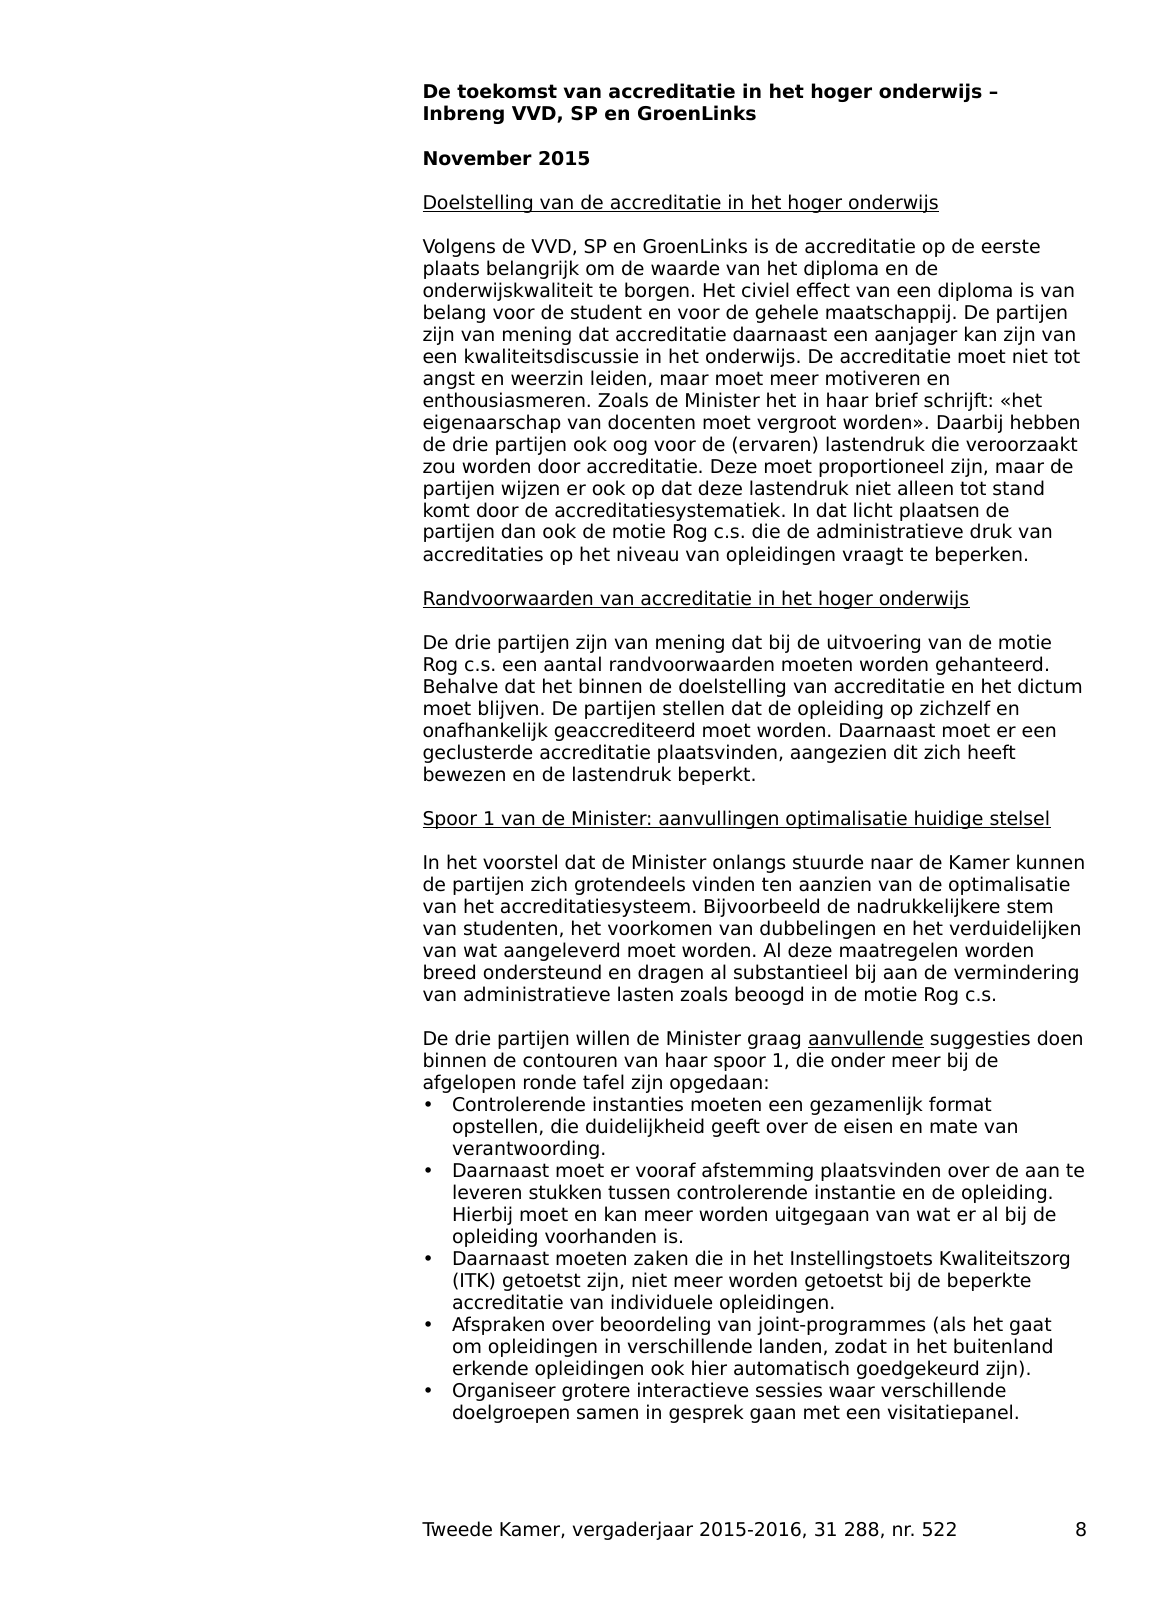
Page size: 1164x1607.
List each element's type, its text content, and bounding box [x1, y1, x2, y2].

text Volgens de VVD, SP en GroenLinks is de accreditatie op de eerste plaats belangrijk om de waarde van het diploma en de onderwijskwaliteit te borgen. Het civiel effect van een diploma is van belang voor de student en voor de gehele maatschappij. De partijen zijn van mening dat accreditatie daarnaast een aanjager kan zijn van een kwaliteitsdiscussie in het onderwijs. De accreditatie moet niet tot angst en weerzin leiden, maar moet meer motiveren en enthousiasmeren. Zoals de Minister het in haar brief schrijft: «het eigenaarschap van docenten moet vergroot worden». Daarbij hebben de drie partijen ook oog voor de (ervaren) lastendruk die veroorzaakt zou worden door accreditatie. Deze moet proportioneel zijn, maar de partijen wijzen er ook op dat deze lastendruk niet alleen tot stand komt door de accreditatiesystematiek. In dat licht plaatsen de partijen dan ook de motie Rog c.s. die de administratieve druk van accreditaties op het niveau van opleidingen vraagt te beperken. [422, 236, 1087, 565]
text • Daarnaast moeten zaken die in het Instellingstoets Kwaliteitszorg (ITK) getoetst zijn, niet meer worden getoetst bij de beperkte accreditatie van individuele opleidingen. [422, 1248, 1087, 1314]
text • Afspraken over beoordeling van joint-programmes (als het gaat om opleidingen in verschillende landen, zodat in het buitenland erkende opleidingen ook hier automatisch goedgekeurd zijn). [422, 1314, 1087, 1380]
text • Controlerende instanties moeten een gezamenlijk format opstellen, die duidelijkheid geeft over de eisen en mate van verantwoording. [422, 1094, 1087, 1160]
text In het voorstel dat de Minister onlangs stuurde naar de Kamer kunnen de partijen zich grotendeels vinden ten aanzien van de optimalisatie van het accreditatiesysteem. Bijvoorbeeld de nadrukkelijkere stem van studenten, het voorkomen van dubbelingen en het verduidelijken van wat aangeleverd moet worden. Al deze maatregelen worden breed ondersteund en dragen al substantieel bij aan de vermindering van administratieve lasten zoals beoogd in de motie Rog c.s. [422, 852, 1087, 1006]
subtitle Doelstelling van de accreditatie in het hoger onderwijs [422, 192, 1087, 213]
subtitle Spoor 1 van de Minister: aanvullingen optimalisatie huidige stelsel [422, 808, 1087, 830]
subtitle November 2015 [422, 147, 1087, 169]
text De drie partijen willen de Minister graag aanvullende suggesties doen binnen de contouren van haar spoor 1, die onder meer bij de afgelopen ronde tafel zijn opgedaan: [422, 1028, 1087, 1094]
subtitle Randvoorwaarden van accreditatie in het hoger onderwijs [422, 588, 1087, 609]
text De drie partijen zijn van mening dat bij de uitvoering van de motie Rog c.s. een aantal randvoorwaarden moeten worden gehanteerd. Behalve dat het binnen de doelstelling van accreditatie en het dictum moet blijven. De partijen stellen dat de opleiding op zichzelf en onafhankelijk geaccrediteerd moet worden. Daarnaast moet er een geclusterde accreditatie plaatsvinden, aangezien dit zich heeft bewezen en de lastendruk beperkt. [422, 632, 1087, 786]
text • Organiseer grotere interactieve sessies waar verschillende doelgroepen samen in gesprek gaan met een visitatiepanel. [422, 1380, 1087, 1424]
subtitle De toekomst van accreditatie in het hoger onderwijs – Inbreng VVD, SP en GroenLinks [422, 81, 1087, 125]
text • Daarnaast moet er vooraf afstemming plaatsvinden over de aan te leveren stukken tussen controlerende instantie en de opleiding. Hierbij moet en kan meer worden uitgegaan van wat er al bij de opleiding voorhanden is. [422, 1160, 1087, 1248]
